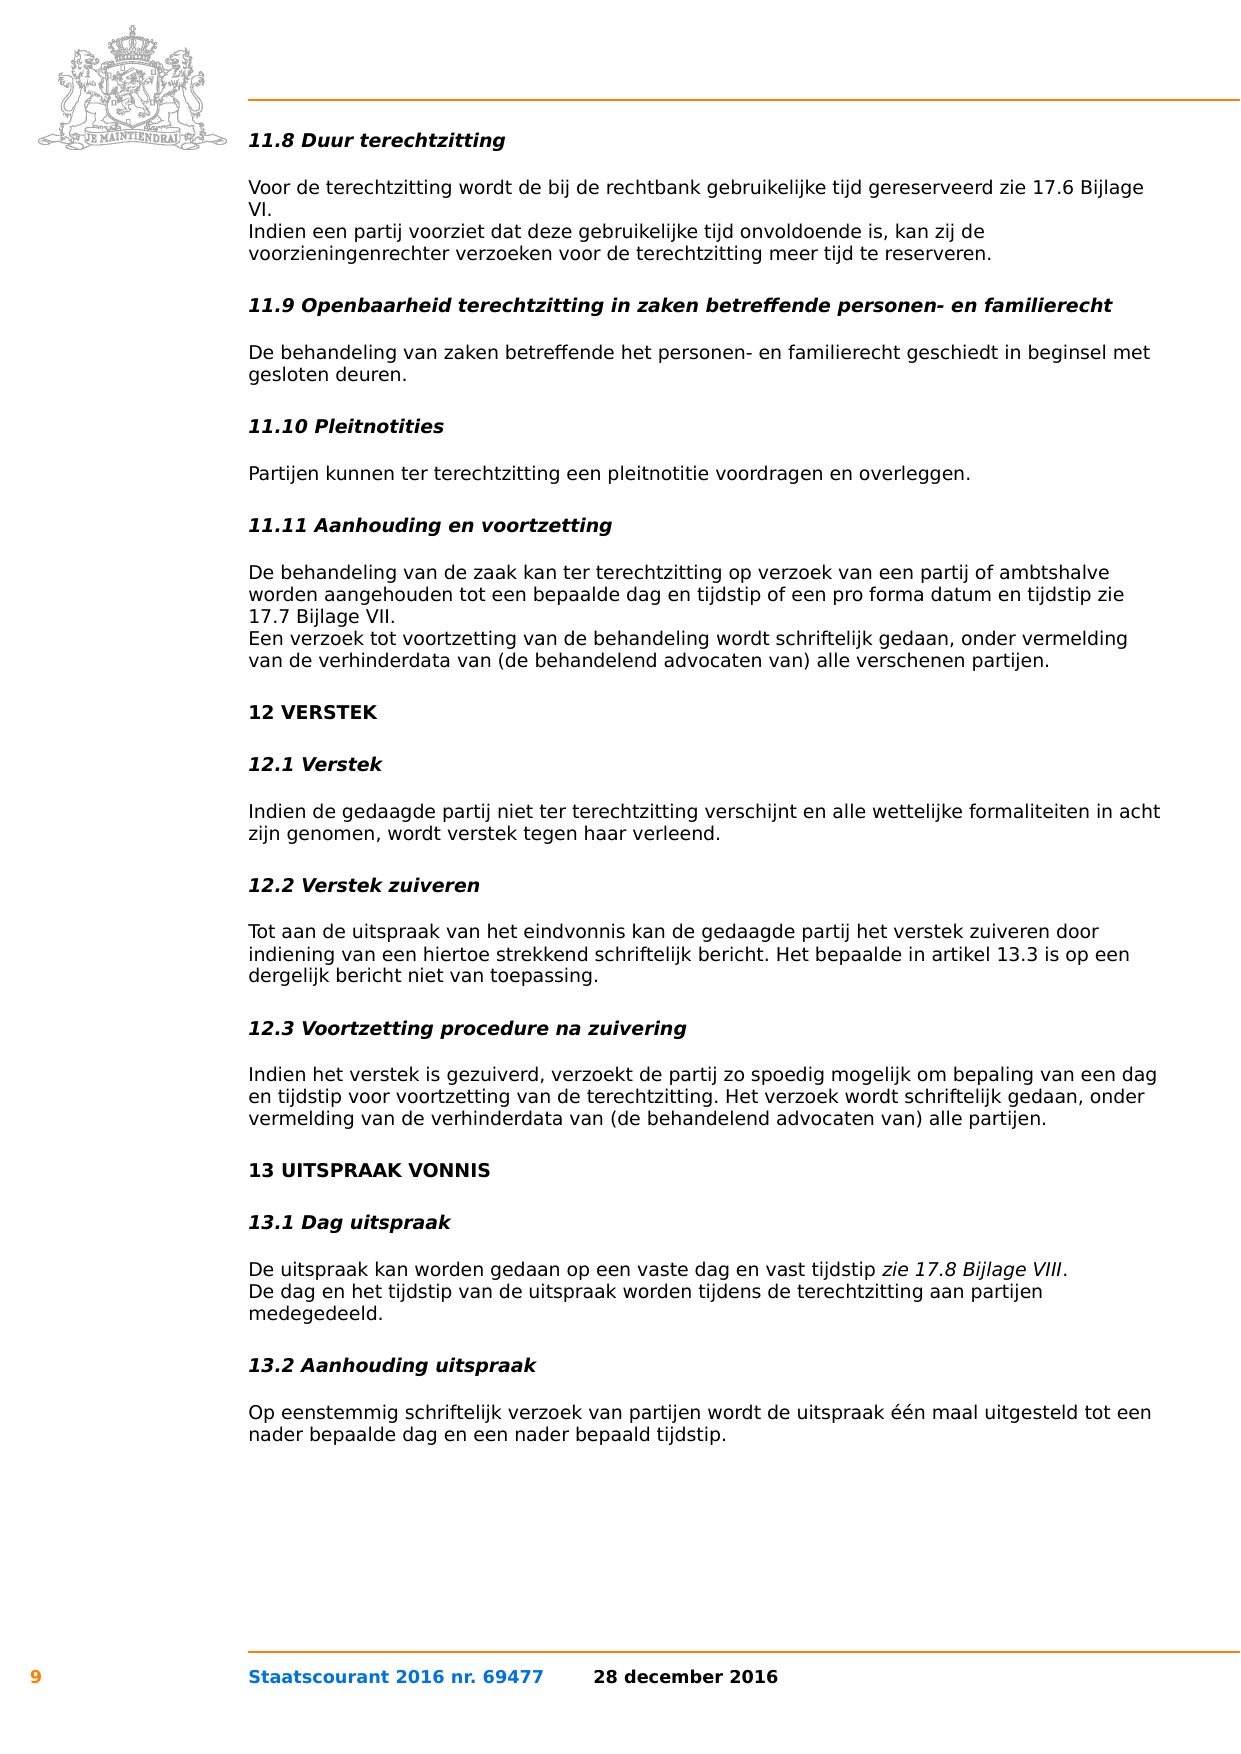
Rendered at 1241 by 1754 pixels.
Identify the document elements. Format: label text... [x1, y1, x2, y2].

subtitle 12.3 Voortzetting procedure na zuivering [248, 1017, 1163, 1039]
text Indien het verstek is gezuiverd, verzoekt de partij zo spoedig mogelijk om bepaling van een dag en tijdstip voor voortzetting van de terechtzitting. Het verzoek wordt schriftelijk gedaan, onder vermelding van de verhinderdata van (de behandelend advocaten van) alle partijen. [248, 1064, 1163, 1130]
text Voor de terechtzitting wordt de bij de rechtbank gebruikelijke tijd gereserveerd zie 17.6 Bijlage VI. [248, 177, 1163, 221]
text Op eenstemmig schriftelijk verzoek van partijen wordt de uitspraak één maal uitgesteld tot een nader bepaalde dag en een nader bepaald tijdstip. [248, 1402, 1163, 1446]
text Indien de gedaagde partij niet ter terechtzitting verschijnt en alle wettelijke formaliteiten in acht zijn genomen, wordt verstek tegen haar verleend. [248, 801, 1163, 844]
subtitle 11.11 Aanhouding en voortzetting [248, 515, 1163, 537]
subtitle 12.2 Verstek zuiveren [248, 874, 1163, 896]
text Tot aan de uitspraak van het eindvonnis kan de gedaagde partij het verstek zuiveren door indiening van een hiertoe strekkend schriftelijk bericht. Het bepaalde in artikel 13.3 is op een dergelijk bericht niet van toepassing. [248, 921, 1163, 987]
subtitle 11.8 Duur terechtzitting [248, 130, 1163, 152]
text Indien een partij voorziet dat deze gebruikelijke tijd onvoldoende is, kan zij de voorzieningenrechter verzoeken voor de terechtzitting meer tijd te reserveren. [248, 221, 1163, 265]
subtitle 13.1 Dag uitspraak [248, 1212, 1163, 1234]
text Partijen kunnen ter terechtzitting een pleitnotitie voordragen en overleggen. [248, 463, 1163, 485]
subtitle 13.2 Aanhouding uitspraak [248, 1355, 1163, 1377]
subtitle 12.1 Verstek [248, 753, 1163, 776]
subtitle 12 VERSTEK [248, 702, 1163, 723]
text De dag en het tijdstip van de uitspraak worden tijdens de terechtzitting aan partijen medegedeeld. [248, 1281, 1163, 1325]
subtitle 11.9 Openbaarheid terechtzitting in zaken betreffende personen- en familierecht [248, 295, 1163, 317]
subtitle 13 UITSPRAAK VONNIS [248, 1160, 1163, 1182]
subtitle 11.10 Pleitnotities [248, 416, 1163, 438]
text Een verzoek tot voortzetting van de behandeling wordt schriftelijk gedaan, onder vermelding van de verhinderdata van (de behandelend advocaten van) alle verschenen partijen. [248, 628, 1163, 672]
text De behandeling van zaken betreffende het personen- en familierecht geschiedt in beginsel met gesloten deuren. [248, 342, 1163, 386]
text De behandeling van de zaak kan ter terechtzitting op verzoek van een partij of ambtshalve worden aangehouden tot een bepaalde dag en tijdstip of een pro forma datum en tijdstip zie 17.7 Bijlage VII. [248, 562, 1163, 628]
text De uitspraak kan worden gedaan op een vaste dag en vast tijdstip zie 17.8 Bijlage VIII. [248, 1259, 1163, 1281]
picture [38, 25, 227, 150]
